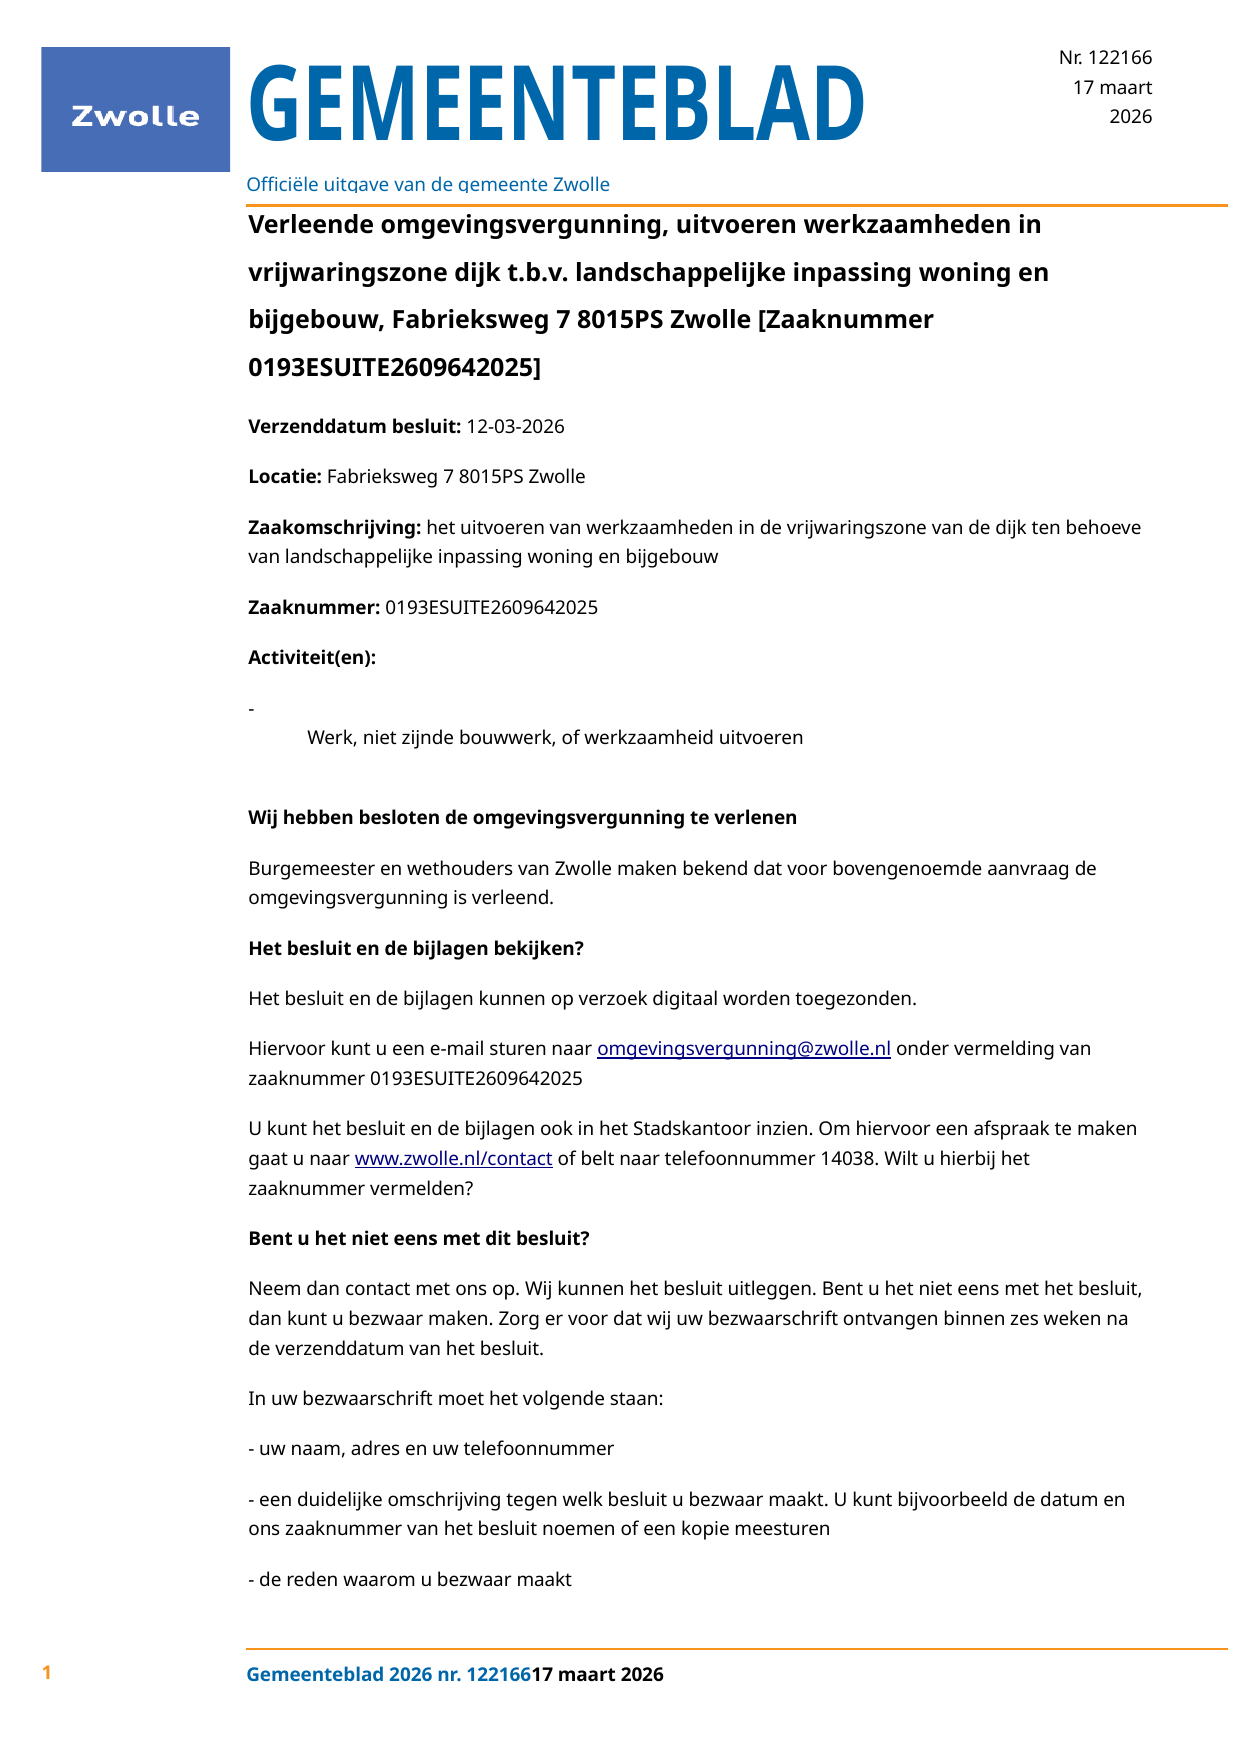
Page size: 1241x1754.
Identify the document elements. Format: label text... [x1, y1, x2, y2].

picture [41, 47, 231, 172]
text Neem dan contact met ons op. Wij kunnen het besluit uitleggen. Bent u het niet eens met het besluit, dan kunt u bezwaar maken. Zorg er voor dat wij uw bezwaarschrift ontvangen binnen zes weken na de verzenddatum van het besluit. [248, 1276, 1152, 1361]
list Werk, niet zijnde bouwwerk, of werkzaamheid uitvoeren [248, 724, 1152, 750]
text Activiteit(en): [248, 644, 1152, 670]
text Het besluit en de bijlagen bekijken? [248, 935, 1152, 961]
text In uw bezwaarschrift moet het volgende staan: [248, 1385, 1152, 1411]
text Het besluit en de bijlagen kunnen op verzoek digitaal worden toegezonden. [248, 985, 1152, 1011]
text Verzenddatum besluit: 12-03-2026 [248, 413, 1152, 439]
text Bent u het niet eens met dit besluit? [248, 1225, 1152, 1251]
text Zaaknummer: 0193ESUITE2609642025 [248, 594, 1152, 620]
text U kunt het besluit en de bijlagen ook in het Stadskantoor inzien. Om hiervoor een afspraak te maken gaat u naar www.zwolle.nl/contact of belt naar telefoonnummer 14038. Wilt u hierbij het zaaknummer vermelden? [248, 1116, 1152, 1201]
text Burgemeester en wethouders van Zwolle maken bekend dat voor bovengenoemde aanvraag de omgevingsvergunning is verleend. [248, 855, 1152, 910]
text Locatie: Fabrieksweg 7 8015PS Zwolle [248, 463, 1152, 489]
text Zaakomschrijving: het uitvoeren van werkzaamheden in de vrijwaringszone van de dijk ten behoeve van landschappelijke inpassing woning en bijgebouw [248, 514, 1152, 569]
text - uw naam, adres en uw telefoonnummer [248, 1436, 1152, 1461]
text Verleende omgevingsvergunning, uitvoeren werkzaamheden in vrijwaringszone dijk t.b.v. landschappelijke inpassing woning en bijgebouw, Fabrieksweg 7 8015PS Zwolle [Zaaknummer 0193ESUITE2609642025] [248, 207, 1152, 384]
text - een duidelijke omschrijving tegen welk besluit u bezwaar maakt. U kunt bijvoorbeeld de datum en ons zaaknummer van het besluit noemen of een kopie meesturen [248, 1486, 1152, 1541]
text Wij hebben besloten de omgevingsvergunning te verlenen [248, 804, 1152, 830]
text - de reden waarom u bezwaar maakt [248, 1566, 1152, 1592]
text Hiervoor kunt u een e-mail sturen naar omgevingsvergunning@zwolle.nl onder vermelding van zaaknummer 0193ESUITE2609642025 [248, 1036, 1152, 1091]
